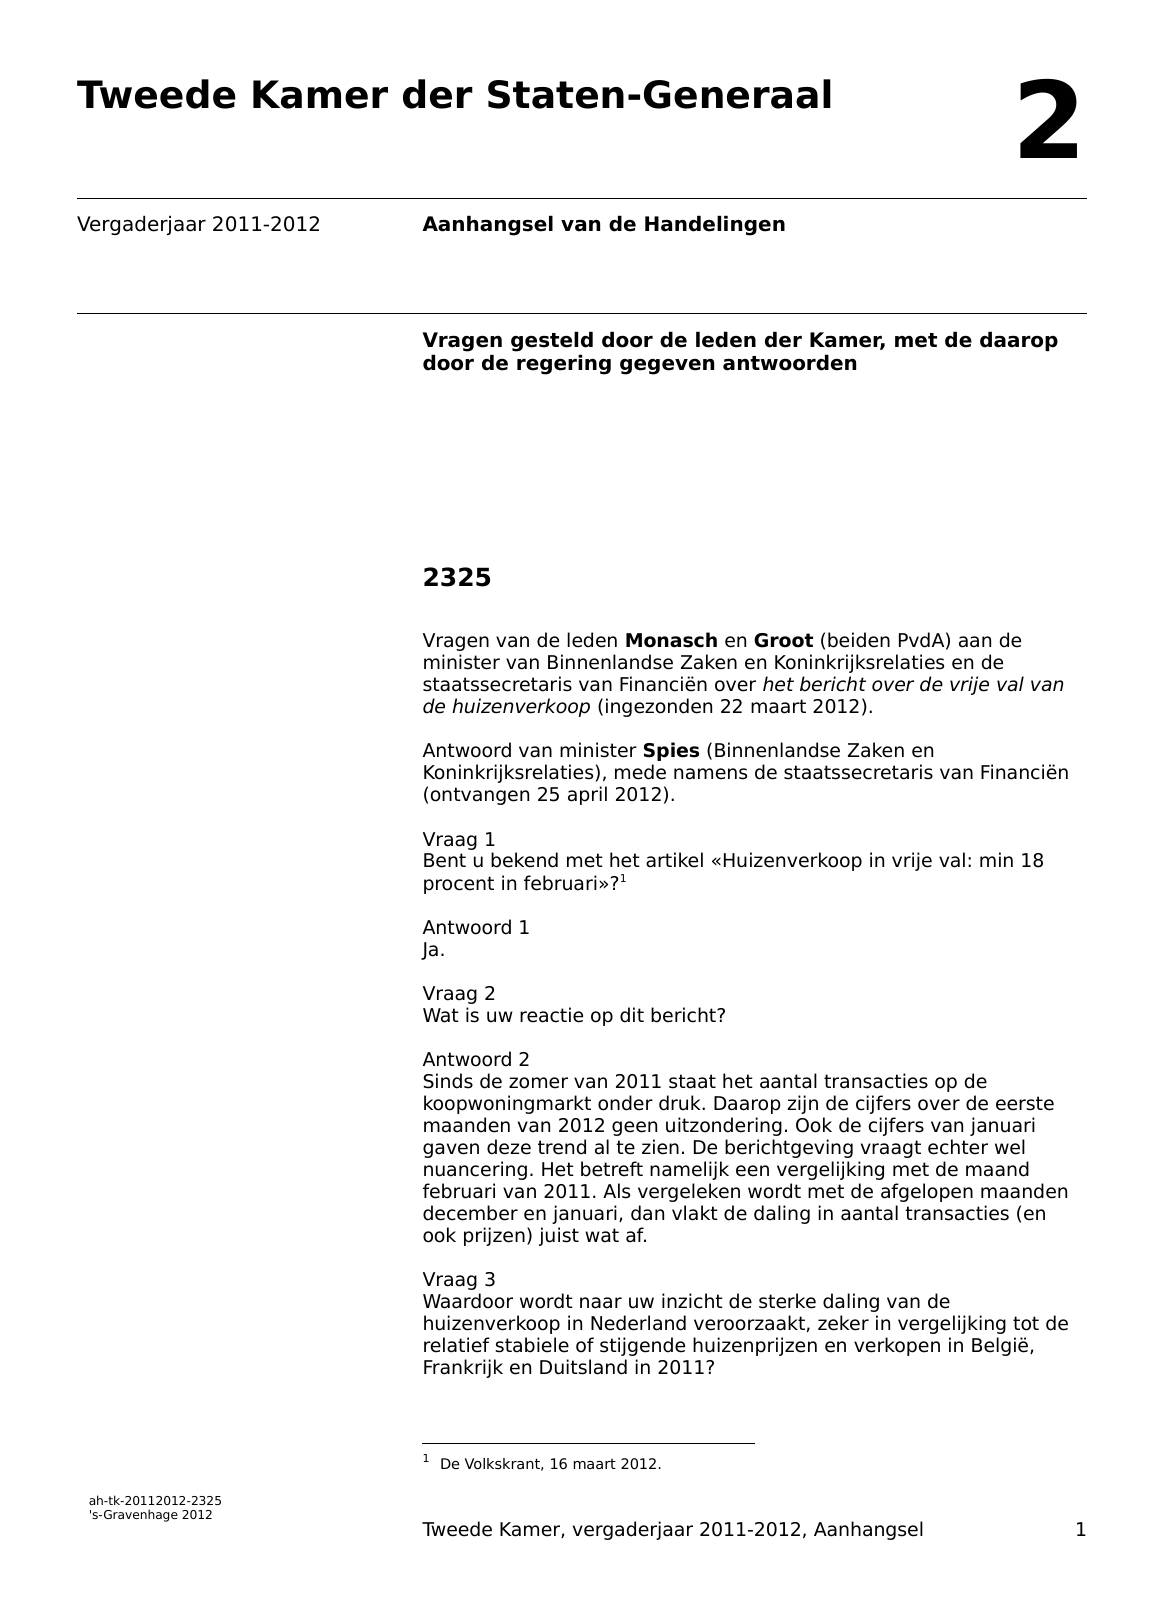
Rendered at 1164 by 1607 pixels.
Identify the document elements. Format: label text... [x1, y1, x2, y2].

table_cell Aanhangsel van de Handelingen [422, 199, 1087, 313]
text ah-tk-20112012-2325 [88, 1494, 323, 1508]
text Vragen van de leden Monasch en Groot (beiden PvdA) aan de minister van Binnenlandse Zaken en Koninkrijksrelaties en de staatssecretaris van Financiën over het bericht over de vrije val van de huizenverkoop (ingezonden 22 maart 2012). [422, 630, 1087, 718]
text 2325 [422, 563, 1087, 592]
table_header Tweede Kamer der Staten-Generaal [77, 59, 886, 198]
text Sinds de zomer van 2011 staat het aantal transacties op de koopwoningmarkt onder druk. Daarop zijn de cijfers over de eerste maanden van 2012 geen uitzondering. Ook de cijfers van januari gaven deze trend al te zien. De berichtgeving vraagt echter wel nuancering. Het betreft namelijk een vergelijking met de maand februari van 2011. Als vergeleken wordt met de afgelopen maanden december en januari, dan vlakt de daling in aantal transacties (en ook prijzen) juist wat af. [422, 1071, 1087, 1247]
table_cell Vergaderjaar 2011-2012 [77, 199, 422, 313]
text Antwoord 2 [422, 1049, 1087, 1071]
text Waardoor wordt naar uw inzicht de sterke daling van de huizenverkoop in Nederland veroorzaakt, zeker in vergelijking tot de relatief stabiele of stijgende huizenprijzen en verkopen in België, Frankrijk en Duitsland in 2011? [422, 1291, 1087, 1379]
text Bent u bekend met het artikel «Huizenverkoop in vrije val: min 18 procent in februari»? [422, 850, 1087, 894]
table_cell Vragen gesteld door de leden der Kamer, met de daarop door de regering gegeven antwoorden [422, 314, 1087, 375]
text Vraag 3 [422, 1269, 1087, 1291]
text Ja. [422, 938, 1087, 961]
text Vraag 2 [422, 983, 1087, 1005]
text Vraag 1 [422, 828, 1087, 850]
text De Volkskrant, 16 maart 2012. [422, 1452, 1087, 1474]
text Antwoord 1 [422, 917, 1087, 938]
text Antwoord van minister Spies (Binnenlandse Zaken en Koninkrijksrelaties), mede namens de staatssecretaris van Financiën (ontvangen 25 april 2012). [422, 740, 1087, 806]
text 's-Gravenhage 2012 [88, 1508, 323, 1522]
text Wat is uw reactie op dit bericht? [422, 1005, 1087, 1027]
table_header 2 [886, 59, 1087, 198]
table_cell [77, 314, 422, 375]
